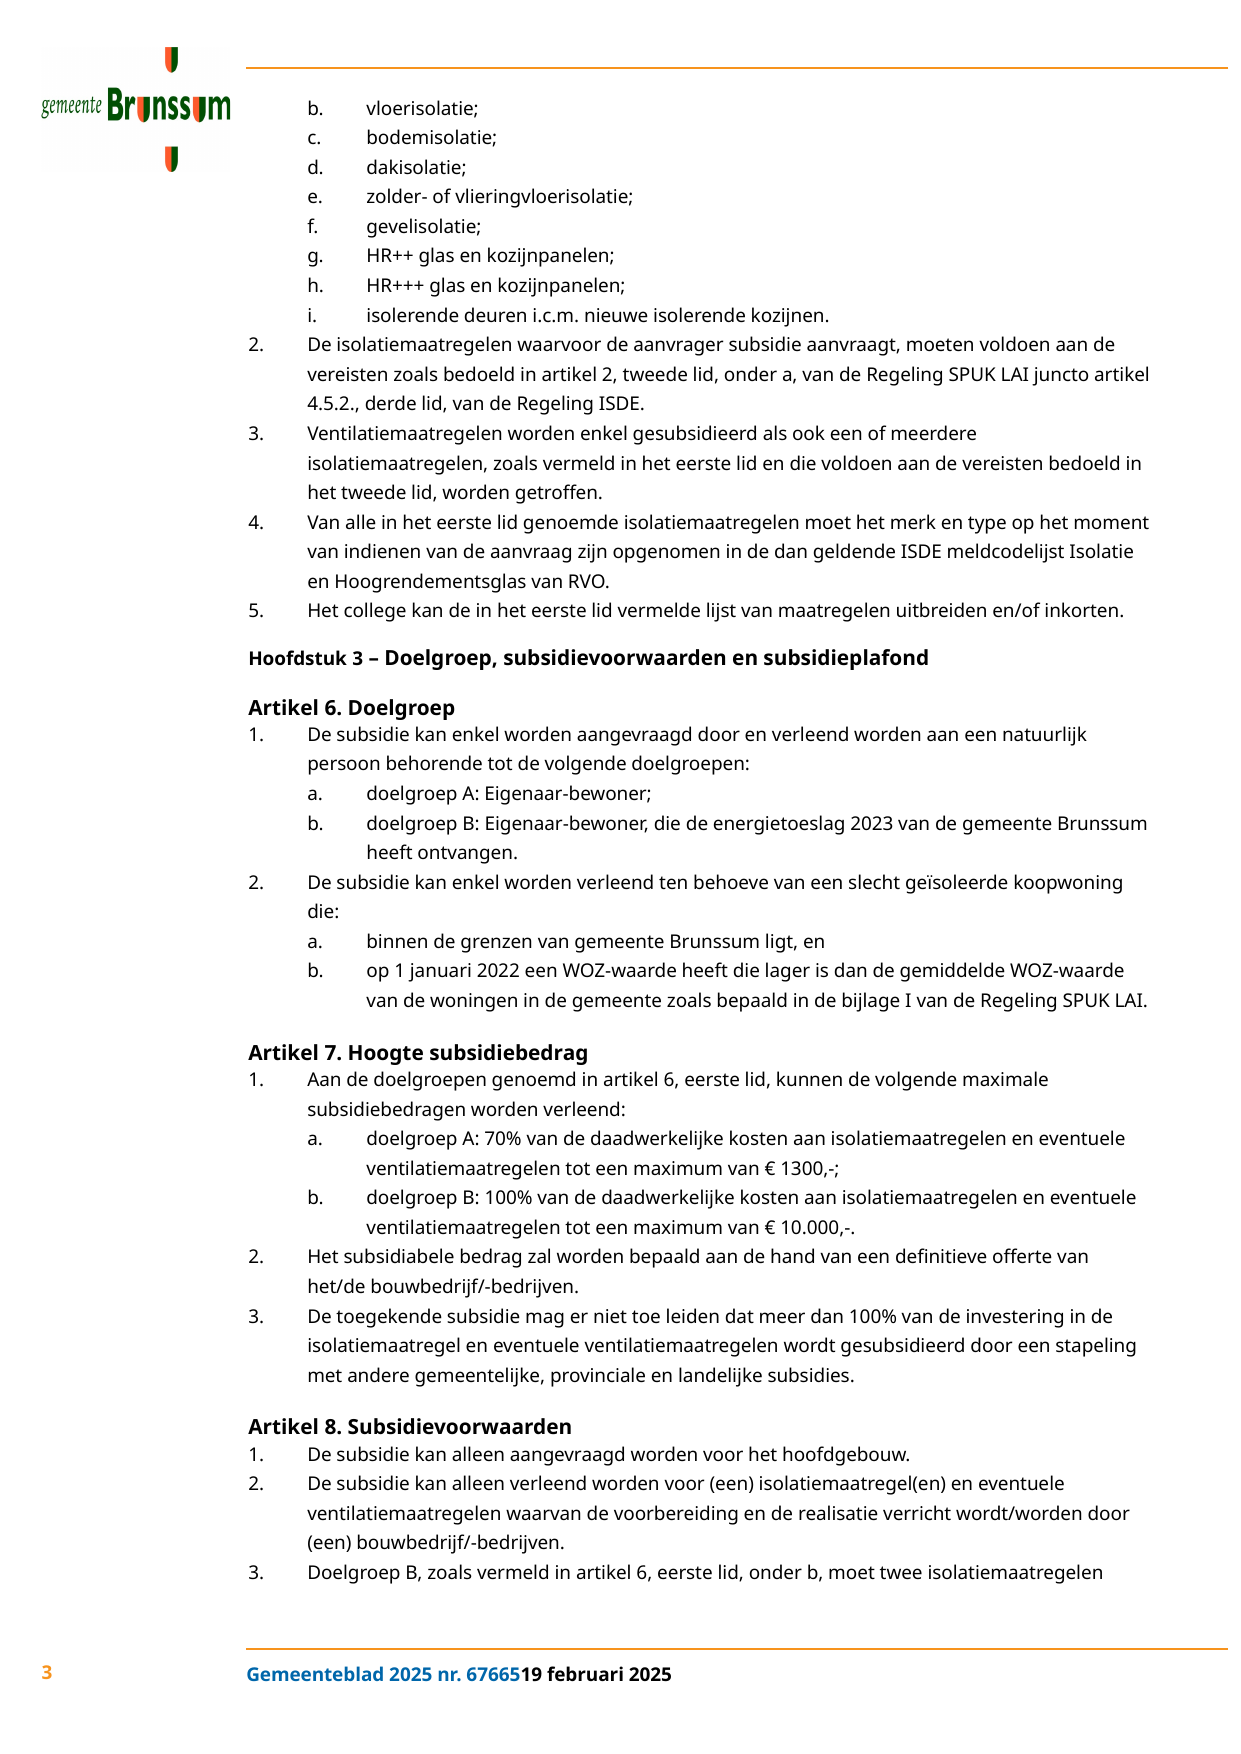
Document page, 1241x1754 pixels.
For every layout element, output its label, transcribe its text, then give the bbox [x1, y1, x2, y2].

text Artikel 6. Doelgroep [248, 693, 1152, 721]
list Het subsidiabele bedrag zal worden bepaald aan de hand van een definitieve offerte van het/de bouwbedrijf/-bedrijven. [248, 1244, 1152, 1299]
list De subsidie kan alleen aangevraagd worden voor het hoofdgebouw. [248, 1441, 1152, 1467]
list bodemisolatie; [307, 124, 1152, 150]
list De subsidie kan alleen verleend worden voor (een) isolatiemaatregel(en) en eventuele ventilatiemaatregelen waarvan de voorbereiding en de realisatie verricht wordt/worden door (een) bouwbedrijf/-bedrijven. [248, 1470, 1152, 1555]
text Artikel 7. Hoogte subsidiebedrag [248, 1038, 1152, 1066]
list doelgroep B: Eigenaar-bewoner, die de energietoeslag 2023 van de gemeente Brunssum heeft ontvangen. [307, 810, 1152, 865]
list De isolatiemaatregelen waarvoor de aanvrager subsidie aanvraagt, moeten voldoen aan de vereisten zoals bedoeld in artikel 2, tweede lid, onder a, van de Regeling SPUK LAI juncto artikel 4.5.2., derde lid, van de Regeling ISDE. [248, 331, 1152, 416]
list De subsidie kan enkel worden verleend ten behoeve van een slecht geïsoleerde koopwoning die: [248, 869, 1152, 924]
list doelgroep A: Eigenaar-bewoner; [307, 780, 1152, 806]
list doelgroep B: 100% van de daadwerkelijke kosten aan isolatiemaatregelen en eventuele ventilatiemaatregelen tot een maximum van € 10.000,-. [307, 1184, 1152, 1240]
list binnen de grenzen van gemeente Brunssum ligt, en [307, 928, 1152, 954]
list Ventilatiemaatregelen worden enkel gesubsidieerd als ook een of meerdere isolatiemaatregelen, zoals vermeld in het eerste lid en die voldoen aan de vereisten bedoeld in het tweede lid, worden getroffen. [248, 420, 1152, 505]
text Hoofdstuk 3 – Doelgroep, subsidievoorwaarden en subsidieplafond [248, 643, 1152, 672]
list Doelgroep B, zoals vermeld in artikel 6, eerste lid, onder b, moet twee isolatiemaatregelen [248, 1559, 1152, 1585]
picture [41, 47, 231, 172]
list isolerende deuren i.c.m. nieuwe isolerende kozijnen. [307, 302, 1152, 328]
text Artikel 8. Subsidievoorwaarden [248, 1412, 1152, 1441]
list vloerisolatie; [307, 95, 1152, 121]
list doelgroep A: 70% van de daadwerkelijke kosten aan isolatiemaatregelen en eventuele ventilatiemaatregelen tot een maximum van € 1300,-; [307, 1125, 1152, 1181]
list HR+++ glas en kozijnpanelen; [307, 272, 1152, 298]
list gevelisolatie; [307, 213, 1152, 239]
list Het college kan de in het eerste lid vermelde lijst van maatregelen uitbreiden en/of inkorten. [248, 598, 1152, 623]
list De toegekende subsidie mag er niet toe leiden dat meer dan 100% van de investering in de isolatiemaatregel en eventuele ventilatiemaatregelen wordt gesubsidieerd door een stapeling met andere gemeentelijke, provinciale en landelijke subsidies. [248, 1303, 1152, 1388]
list Van alle in het eerste lid genoemde isolatiemaatregelen moet het merk en type op het moment van indienen van de aanvraag zijn opgenomen in de dan geldende ISDE meldcodelijst Isolatie en Hoogrendementsglas van RVO. [248, 509, 1152, 594]
list HR++ glas en kozijnpanelen; [307, 243, 1152, 268]
list Aan de doelgroepen genoemd in artikel 6, eerste lid, kunnen de volgende maximale subsidiebedragen worden verleend: [248, 1066, 1152, 1121]
list dakisolatie; [307, 154, 1152, 180]
list op 1 januari 2022 een WOZ-waarde heeft die lager is dan de gemiddelde WOZ-waarde van de woningen in de gemeente zoals bepaald in de bijlage I van de Regeling SPUK LAI. [307, 958, 1152, 1013]
list De subsidie kan enkel worden aangevraagd door en verleend worden aan een natuurlijk persoon behorende tot de volgende doelgroepen: [248, 721, 1152, 776]
list zolder- of vlieringvloerisolatie; [307, 183, 1152, 209]
